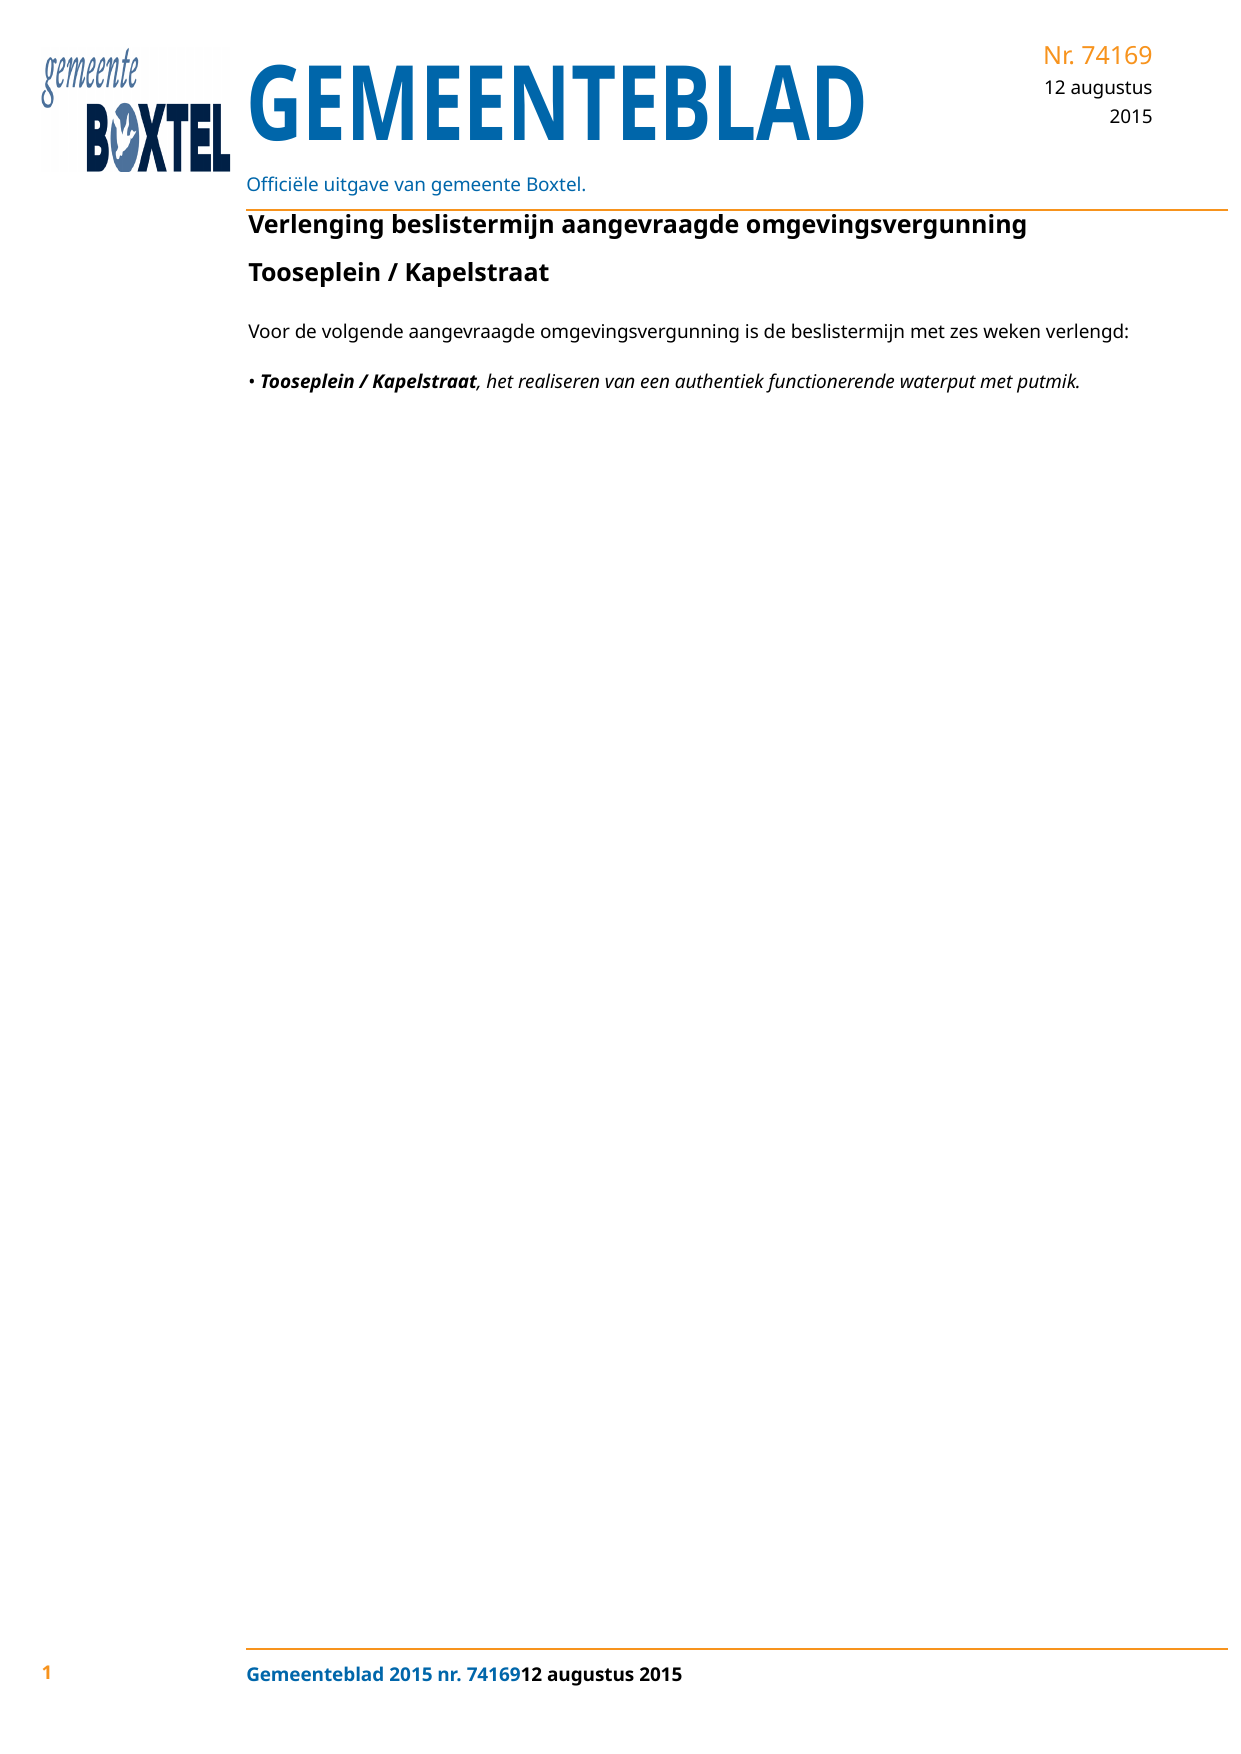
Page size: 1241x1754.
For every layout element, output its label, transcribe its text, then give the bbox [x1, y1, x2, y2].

text Voor de volgende aangevraagde omgevingsvergunning is de beslistermijn met zes weken verlengd: [248, 318, 1152, 344]
text • Tooseplein / Kapelstraat, het realiseren van een authentiek functionerende waterput met putmik. [248, 368, 1152, 394]
text Verlenging beslistermijn aangevraagde omgevingsvergunning Tooseplein / Kapelstraat [248, 211, 1152, 288]
picture [41, 47, 231, 172]
